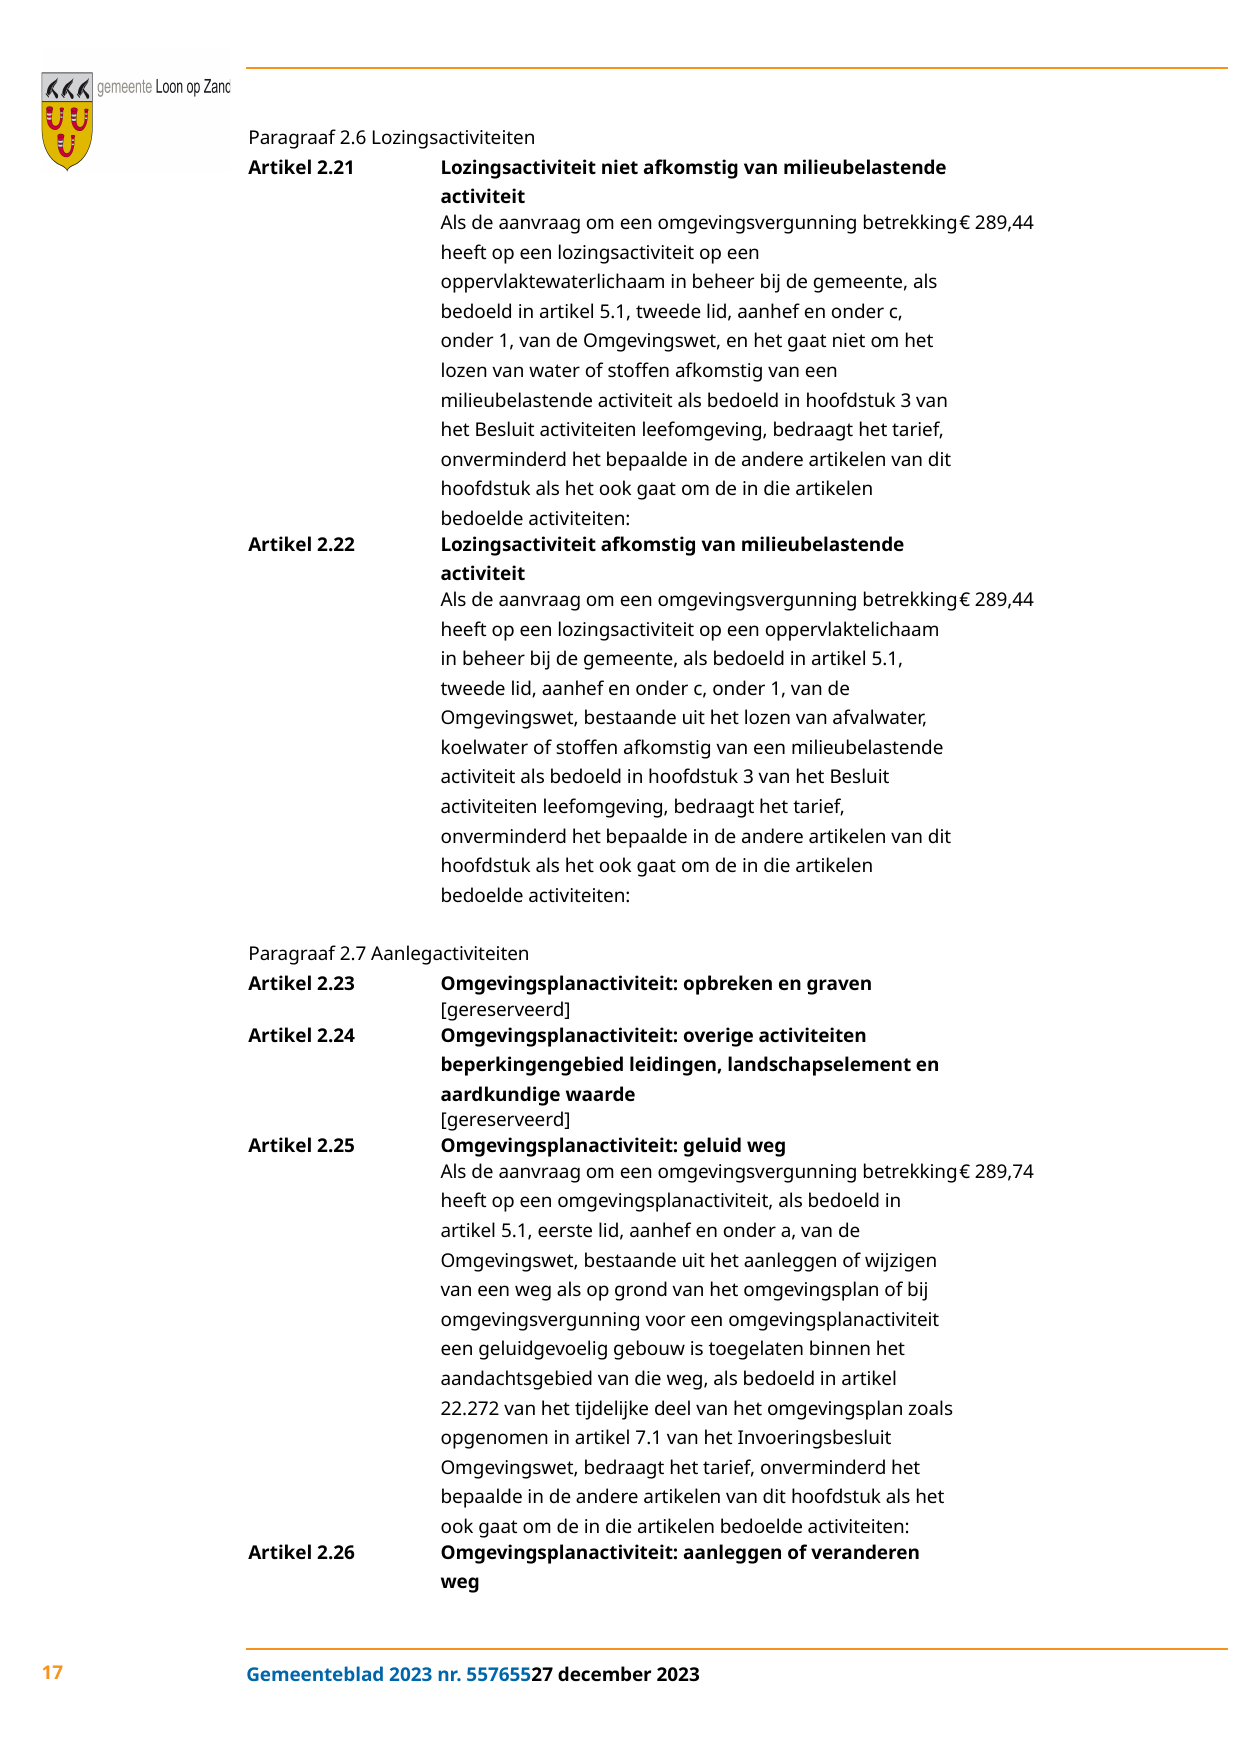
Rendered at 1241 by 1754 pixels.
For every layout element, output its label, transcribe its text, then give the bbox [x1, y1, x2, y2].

picture [41, 47, 231, 172]
table_cell [248, 586, 440, 908]
table_cell € 289,44 [959, 586, 1152, 908]
table_cell [959, 1022, 1152, 1107]
table_cell Als de aanvraag om een omgevingsvergunning betrekking heeft op een lozingsactiviteit op een oppervlaktelichaam in beheer bij de gemeente, als bedoeld in artikel 5.1, tweede lid, aanhef en onder c, onder 1, van de Omgevingswet, bestaande uit het lozen van afvalwater, koelwater of stoffen afkomstig van een milieubelastende activiteit als bedoeld in hoofdstuk 3 van het Besluit activiteiten leefomgeving, bedraagt het tarief, onverminderd het bepaalde in de andere artikelen van dit hoofdstuk als het ook gaat om de in die artikelen bedoelde activiteiten: [440, 586, 959, 908]
table_cell Omgevingsplanactiviteit: aanleggen of veranderen weg [440, 1539, 959, 1594]
table_cell Omgevingsplanactiviteit: overige activiteiten beperkingengebied leidingen, landschapselement en aardkundige waarde [440, 1022, 959, 1107]
table_cell Artikel 2.24 [248, 1022, 440, 1107]
table_cell € 289,44 [959, 209, 1152, 531]
table_header Omgevingsplanactiviteit: opbreken en graven [440, 970, 959, 996]
table_cell Artikel 2.26 [248, 1539, 440, 1594]
table_cell [959, 531, 1152, 586]
table_cell [248, 209, 440, 531]
table_header [959, 154, 1152, 209]
table_cell [gereserveerd] [440, 996, 959, 1022]
table_header Lozingsactiviteit niet afkomstig van milieubelastende activiteit [440, 154, 959, 209]
table_header Artikel 2.23 [248, 970, 440, 996]
text Paragraaf 2.7 Aanlegactiviteiten [248, 941, 1152, 966]
table_header Artikel 2.21 [248, 154, 440, 209]
table_cell [959, 1133, 1152, 1158]
table_cell Als de aanvraag om een omgevingsvergunning betrekking heeft op een omgevingsplanactiviteit, als bedoeld in artikel 5.1, eerste lid, aanhef en onder a, van de Omgevingswet, bestaande uit het aanleggen of wijzigen van een weg als op grond van het omgevingsplan of bij omgevingsvergunning voor een omgevingsplanactiviteit een geluidgevoelig gebouw is toegelaten binnen het aandachtsgebied van die weg, als bedoeld in artikel 22.272 van het tijdelijke deel van het omgevingsplan zoals opgenomen in artikel 7.1 van het Invoeringsbesluit Omgevingswet, bedraagt het tarief, onverminderd het bepaalde in de andere artikelen van dit hoofdstuk als het ook gaat om de in die artikelen bedoelde activiteiten: [440, 1158, 959, 1539]
table_cell [959, 1107, 1152, 1132]
table_cell [959, 1539, 1152, 1594]
table_cell [248, 1158, 440, 1539]
table_cell Artikel 2.25 [248, 1133, 440, 1158]
table_cell [gereserveerd] [440, 1107, 959, 1132]
table_cell Als de aanvraag om een omgevingsvergunning betrekking heeft op een lozingsactiviteit op een oppervlaktewaterlichaam in beheer bij de gemeente, als bedoeld in artikel 5.1, tweede lid, aanhef en onder c, onder 1, van de Omgevingswet, en het gaat niet om het lozen van water of stoffen afkomstig van een milieubelastende activiteit als bedoeld in hoofdstuk 3 van het Besluit activiteiten leefomgeving, bedraagt het tarief, onverminderd het bepaalde in de andere artikelen van dit hoofdstuk als het ook gaat om de in die artikelen bedoelde activiteiten: [440, 209, 959, 531]
table_cell Omgevingsplanactiviteit: geluid weg [440, 1133, 959, 1158]
text Paragraaf 2.6 Lozingsactiviteiten [248, 124, 1152, 150]
table_cell [959, 996, 1152, 1022]
table_cell [248, 996, 440, 1022]
table_cell [248, 1107, 440, 1132]
table_cell Artikel 2.22 [248, 531, 440, 586]
table_cell Lozingsactiviteit afkomstig van milieubelastende activiteit [440, 531, 959, 586]
table_header [959, 970, 1152, 996]
table_cell € 289,74 [959, 1158, 1152, 1539]
